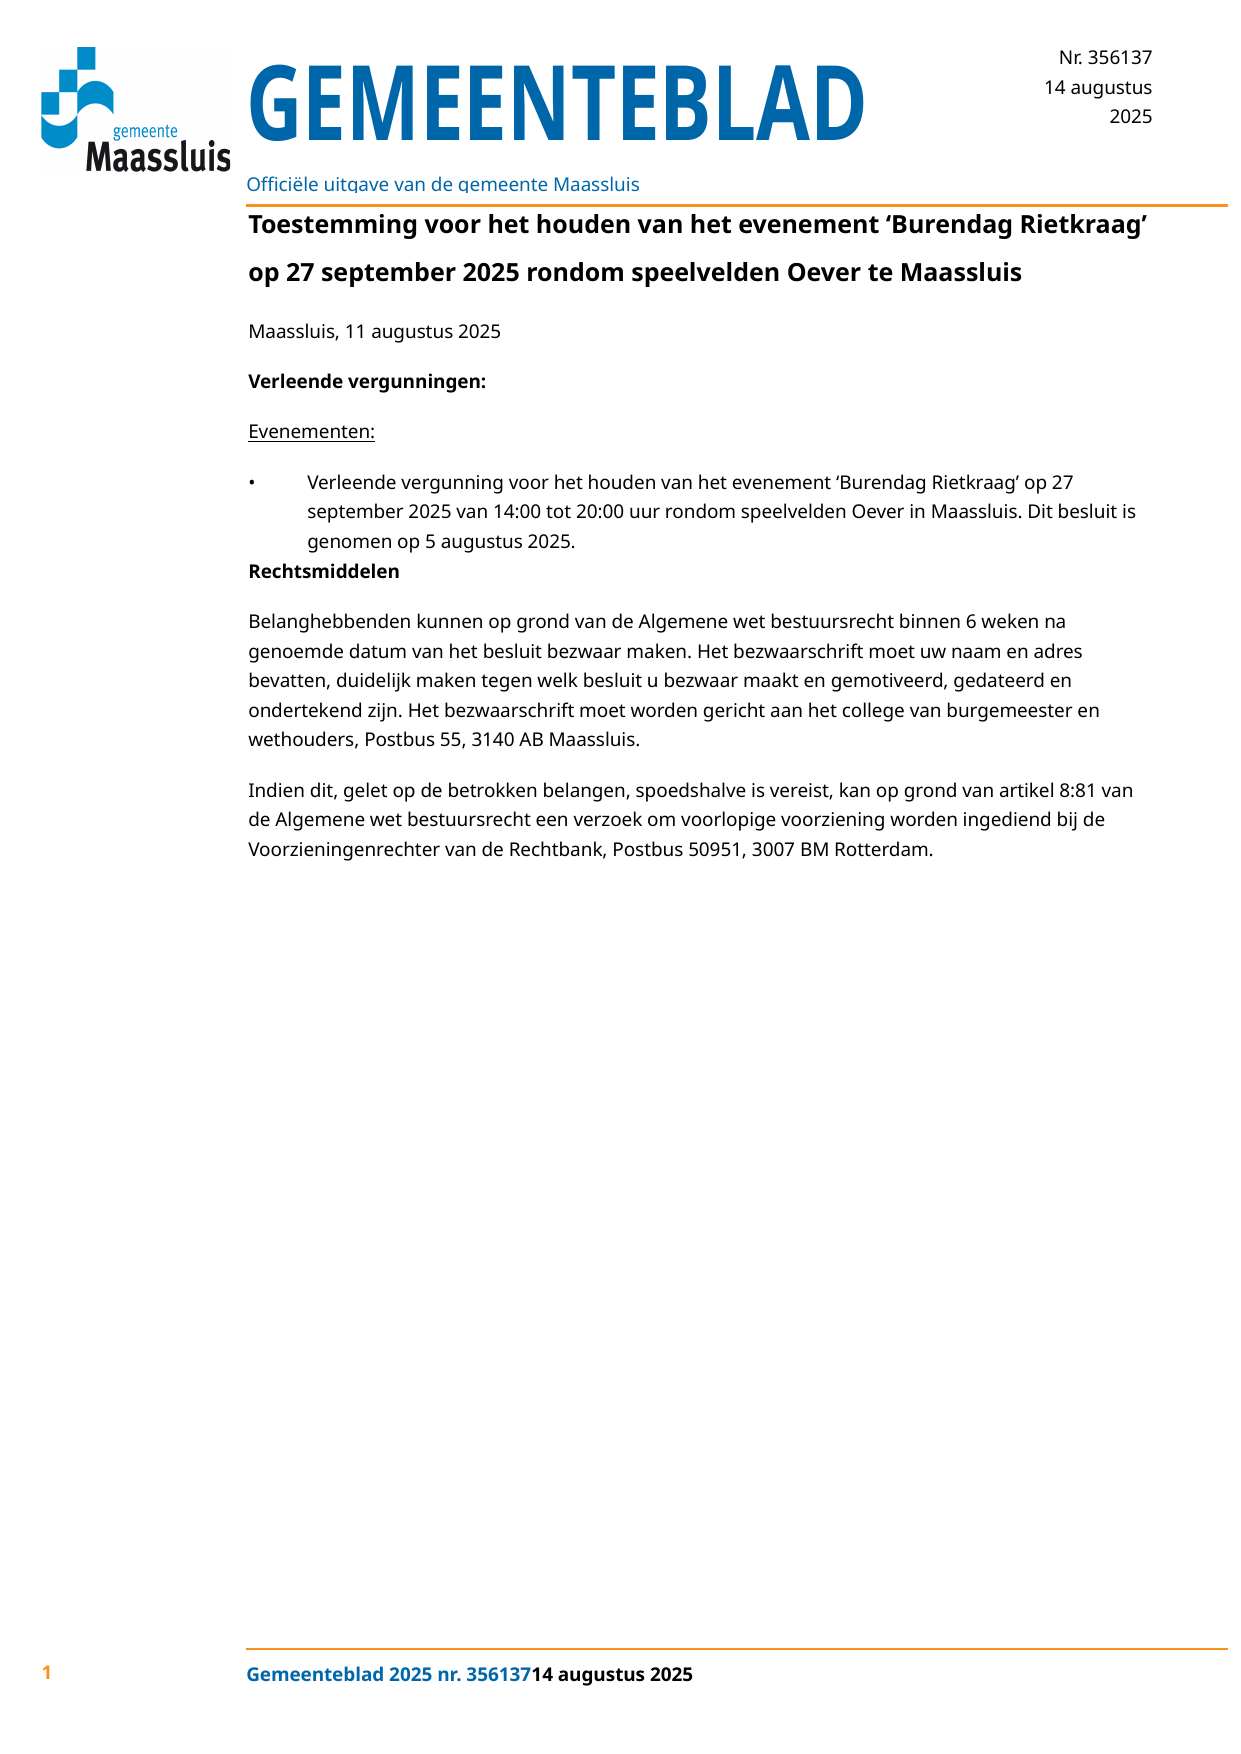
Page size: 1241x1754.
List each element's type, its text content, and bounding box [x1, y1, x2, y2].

text Indien dit, gelet op de betrokken belangen, spoedshalve is vereist, kan op grond van artikel 8:81 van de Algemene wet bestuursrecht een verzoek om voorlopige voorziening worden ingediend bij de Voorzieningenrechter van de Rechtbank, Postbus 50951, 3007 BM Rotterdam. [248, 777, 1152, 862]
text Rechtsmiddelen [248, 558, 1152, 584]
text Verleende vergunningen: [248, 368, 1152, 394]
list Verleende vergunning voor het houden van het evenement ‘Burendag Rietkraag’ op 27 september 2025 van 14:00 tot 20:00 uur rondom speelvelden Oever in Maassluis. Dit besluit is genomen op 5 augustus 2025. [248, 469, 1152, 554]
picture [41, 47, 231, 172]
text Maassluis, 11 augustus 2025 [248, 318, 1152, 344]
text Belanghebbenden kunnen op grond van de Algemene wet bestuursrecht binnen 6 weken na genoemde datum van het besluit bezwaar maken. Het bezwaarschrift moet uw naam en adres bevatten, duidelijk maken tegen welk besluit u bezwaar maakt en gemotiveerd, gedateerd en ondertekend zijn. Het bezwaarschrift moet worden gericht aan het college van burgemeester en wethouders, Postbus 55, 3140 AB Maassluis. [248, 608, 1152, 752]
text Evenementen: [248, 419, 1152, 444]
picture [41, 47, 77, 92]
text Toestemming voor het houden van het evenement ‘Burendag Rietkraag’ op 27 september 2025 rondom speelvelden Oever te Maassluis [248, 207, 1152, 288]
